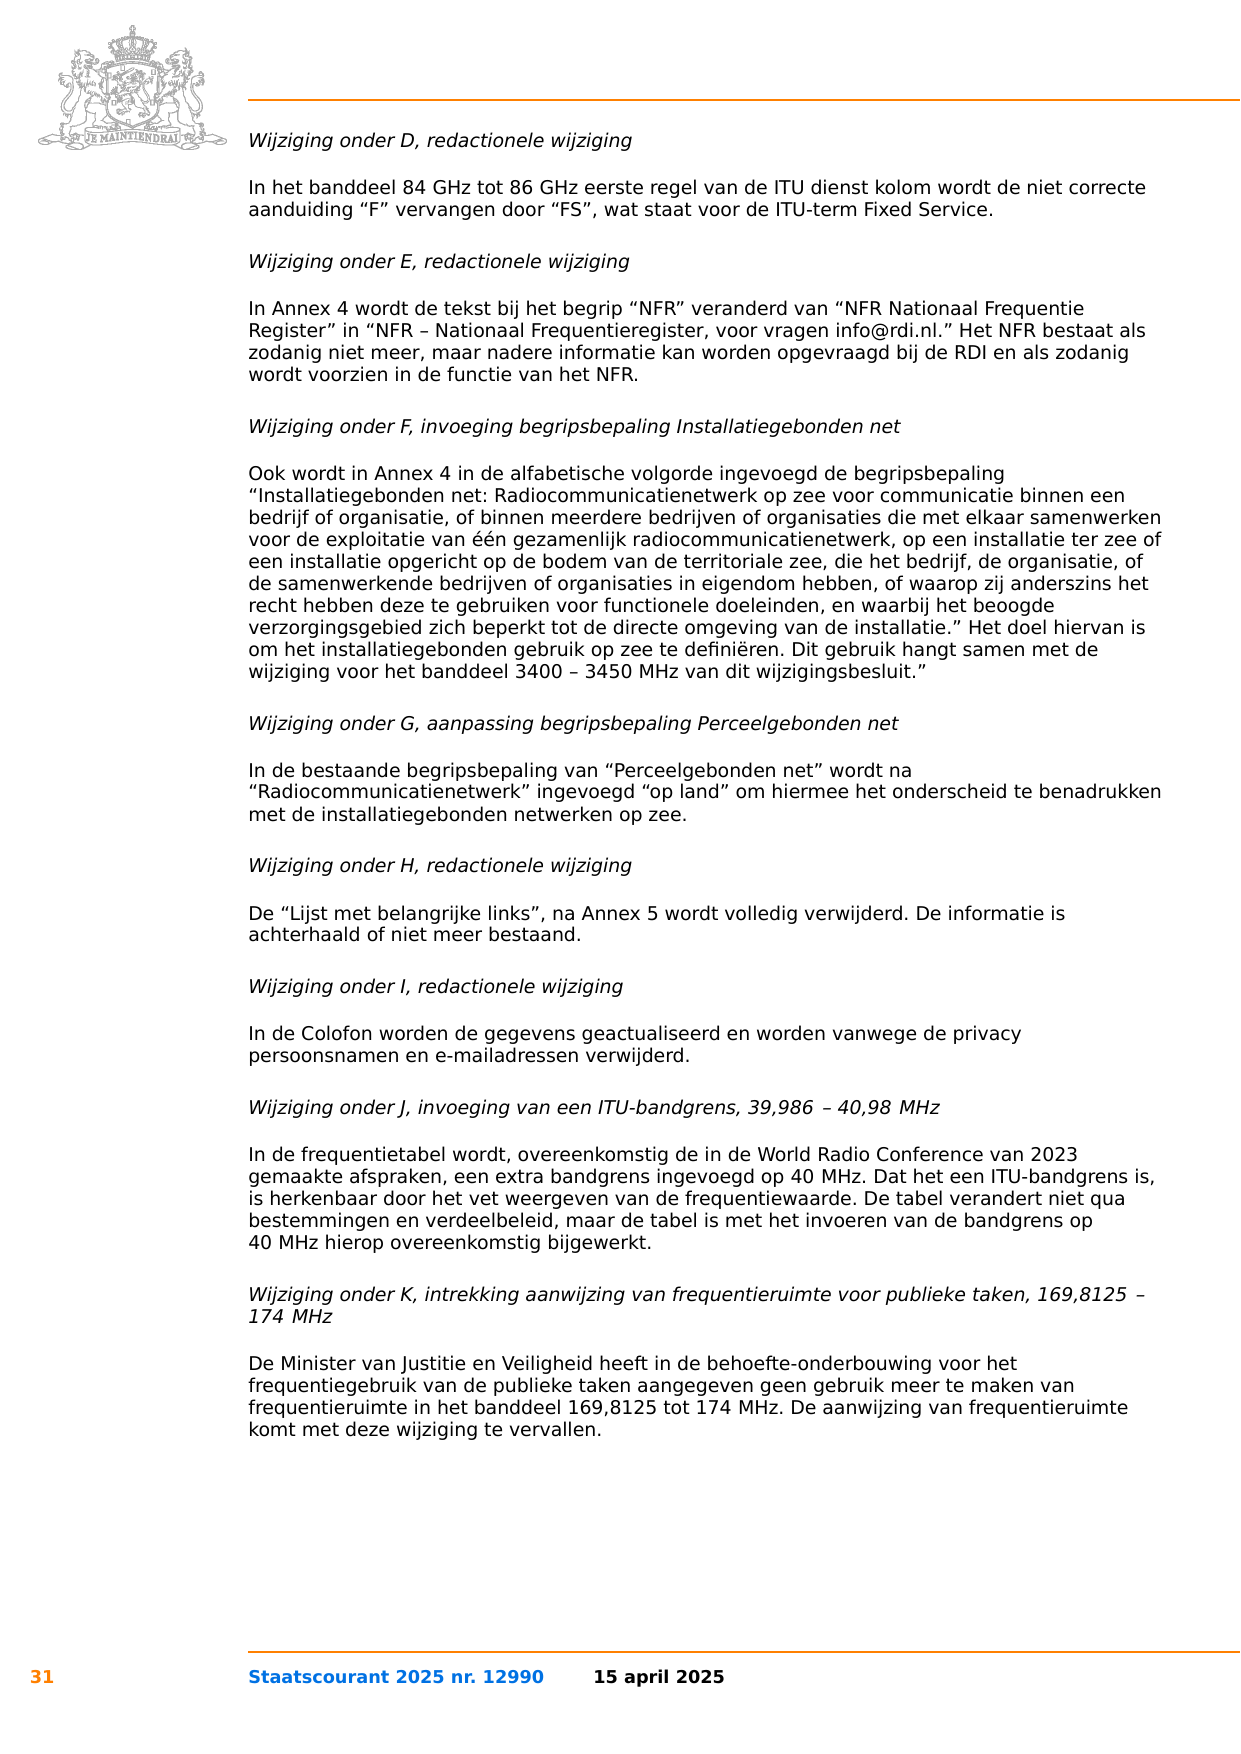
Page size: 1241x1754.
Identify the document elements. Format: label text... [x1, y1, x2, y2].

text In het banddeel 84 GHz tot 86 GHz eerste regel van de ITU dienst kolom wordt de niet correcte aanduiding “F” vervangen door “FS”, wat staat voor de ITU-term Fixed Service. [248, 177, 1163, 221]
subtitle Wijziging onder K, intrekking aanwijzing van frequentieruimte voor publieke taken, 169,8125 – 174 MHz [248, 1284, 1163, 1328]
subtitle Wijziging onder J, invoeging van een ITU-bandgrens, 39,986 – 40,98 MHz [248, 1097, 1163, 1119]
subtitle Wijziging onder I, redactionele wijziging [248, 976, 1163, 998]
subtitle Wijziging onder E, redactionele wijziging [248, 251, 1163, 273]
picture [38, 25, 227, 150]
text De Minister van Justitie en Veiligheid heeft in de behoefte-onderbouwing voor het frequentiegebruik van de publieke taken aangegeven geen gebruik meer te maken van frequentieruimte in het banddeel 169,8125 tot 174 MHz. De aanwijzing van frequentieruimte komt met deze wijziging te vervallen. [248, 1353, 1163, 1441]
subtitle Wijziging onder H, redactionele wijziging [248, 855, 1163, 877]
subtitle Wijziging onder D, redactionele wijziging [248, 130, 1163, 152]
text In de Colofon worden de gegevens geactualiseerd en worden vanwege de privacy persoonsnamen en e-mailadressen verwijderd. [248, 1023, 1163, 1067]
text Ook wordt in Annex 4 in de alfabetische volgorde ingevoegd de begripsbepaling “Installatiegebonden net: Radiocommunicatienetwerk op zee voor communicatie binnen een bedrijf of organisatie, of binnen meerdere bedrijven of organisaties die met elkaar samenwerken voor de exploitatie van één gezamenlijk radiocommunicatienetwerk, op een installatie ter zee of een installatie opgericht op de bodem van de territoriale zee, die het bedrijf, de organisatie, of de samenwerkende bedrijven of organisaties in eigendom hebben, of waarop zij anderszins het recht hebben deze te gebruiken voor functionele doeleinden, en waarbij het beoogde verzorgingsgebied zich beperkt tot de directe omgeving van de installatie.” Het doel hiervan is om het installatiegebonden gebruik op zee te definiëren. Dit gebruik hangt samen met de wijziging voor het banddeel 3400 – 3450 MHz van dit wijzigingsbesluit.” [248, 463, 1163, 682]
text In Annex 4 wordt de tekst bij het begrip “NFR” veranderd van “NFR Nationaal Frequentie Register” in “NFR – Nationaal Frequentieregister, voor vragen info@rdi.nl.” Het NFR bestaat als zodanig niet meer, maar nadere informatie kan worden opgevraagd bij de RDI en als zodanig wordt voorzien in de functie van het NFR. [248, 298, 1163, 386]
text De “Lijst met belangrijke links”, na Annex 5 wordt volledig verwijderd. De informatie is achterhaald of niet meer bestaand. [248, 902, 1163, 946]
subtitle Wijziging onder G, aanpassing begripsbepaling Perceelgebonden net [248, 712, 1163, 734]
subtitle Wijziging onder F, invoeging begripsbepaling Installatiegebonden net [248, 416, 1163, 438]
text In de bestaande begripsbepaling van “Perceelgebonden net” wordt na “Radiocommunicatienetwerk” ingevoegd “op land” om hiermee het onderscheid te benadrukken met de installatiegebonden netwerken op zee. [248, 759, 1163, 825]
text In de frequentietabel wordt, overeenkomstig de in de World Radio Conference van 2023 gemaakte afspraken, een extra bandgrens ingevoegd op 40 MHz. Dat het een ITU-bandgrens is, is herkenbaar door het vet weergeven van de frequentiewaarde. De tabel verandert niet qua bestemmingen en verdeelbeleid, maar de tabel is met het invoeren van de bandgrens op 40 MHz hierop overeenkomstig bijgewerkt. [248, 1144, 1163, 1254]
